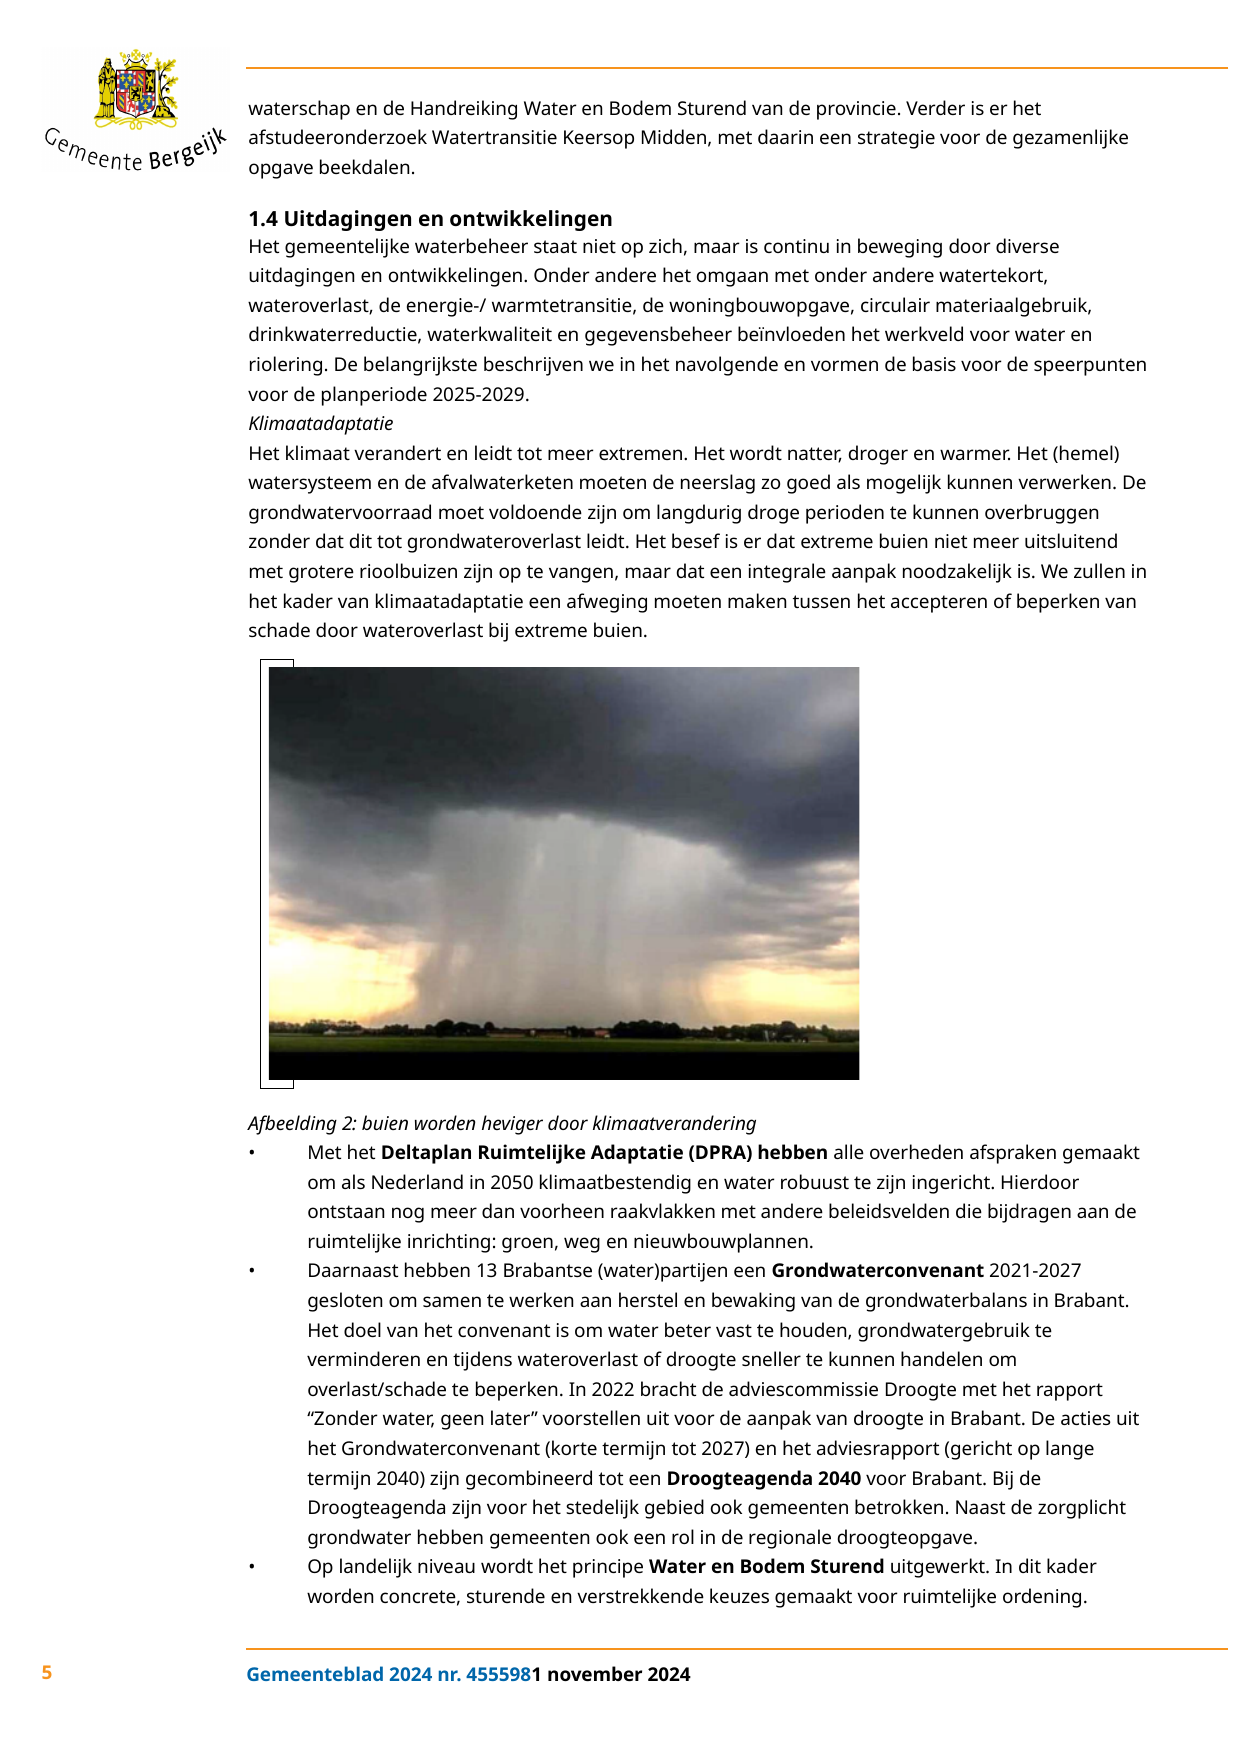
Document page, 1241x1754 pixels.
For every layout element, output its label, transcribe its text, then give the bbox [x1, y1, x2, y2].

list Daarnaast hebben 13 Brabantse (water)partijen een Grondwaterconvenant 2021-2027 gesloten om samen te werken aan herstel en bewaking van de grondwaterbalans in Brabant. Het doel van het convenant is om water beter vast te houden, grondwatergebruik te verminderen en tijdens wateroverlast of droogte sneller te kunnen handelen om overlast/schade te beperken. In 2022 bracht de adviescommissie Droogte met het rapport “Zonder water, geen later” voorstellen uit voor de aanpak van droogte in Brabant. De acties uit het Grondwaterconvenant (korte termijn tot 2027) en het adviesrapport (gericht op lange termijn 2040) zijn gecombineerd tot een Droogteagenda 2040 voor Brabant. Bij de Droogteagenda zijn voor het stedelijk gebied ook gemeenten betrokken. Naast de zorgplicht grondwater hebben gemeenten ook een rol in de regionale droogteopgave. [248, 1258, 1152, 1549]
text waterschap en de Handreiking Water en Bodem Sturend van de provincie. Verder is er het afstudeeronderzoek Watertransitie Keersop Midden, met daarin een strategie voor de gezamenlijke opgave beekdalen. [248, 95, 1152, 180]
text Het gemeentelijke waterbeheer staat niet op zich, maar is continu in beweging door diverse uitdagingen en ontwikkelingen. Onder andere het omgaan met onder andere watertekort, wateroverlast, de energie-/ warmtetransitie, de woningbouwopgave, circulair materiaalgebruik, drinkwaterreductie, waterkwaliteit en gegevensbeheer beïnvloeden het werkveld voor water en riolering. De belangrijkste beschrijven we in het navolgende en vormen de basis voor de speerpunten voor de planperiode 2025-2029. [248, 233, 1152, 406]
text Afbeelding 2: buien worden heviger door klimaatverandering [248, 1110, 1152, 1135]
text Klimaatadaptatie [248, 410, 1152, 436]
list Op landelijk niveau wordt het principe Water en Bodem Sturend uitgewerkt. In dit kader worden concrete, sturende en verstrekkende keuzes gemaakt voor ruimtelijke ordening. [248, 1553, 1152, 1609]
list Met het Deltaplan Ruimtelijke Adaptatie (DPRA) hebben alle overheden afspraken gemaakt om als Nederland in 2050 klimaatbestendig en water robuust te zijn ingericht. Hierdoor ontstaan nog meer dan voorheen raakvlakken met andere beleidsvelden die bijdragen aan de ruimtelijke inrichting: groen, weg en nieuwbouwplannen. [248, 1139, 1152, 1254]
text 1.4 Uitdagingen en ontwikkelingen [248, 204, 1152, 233]
text Het klimaat verandert en leidt tot meer extremen. Het wordt natter, droger en warmer. Het (hemel) watersysteem en de afvalwaterketen moeten de neerslag zo goed als mogelijk kunnen verwerken. De grondwatervoorraad moet voldoende zijn om langdurig droge perioden te kunnen overbruggen zonder dat dit tot grondwateroverlast leidt. Het besef is er dat extreme buien niet meer uitsluitend met grotere rioolbuizen zijn op te vangen, maar dat een integrale aanpak noodzakelijk is. We zullen in het kader van klimaatadaptatie een afweging moeten maken tussen het accepteren of beperken van schade door wateroverlast bij extreme buien. [248, 440, 1152, 643]
picture [41, 47, 231, 172]
picture [268, 667, 860, 1080]
